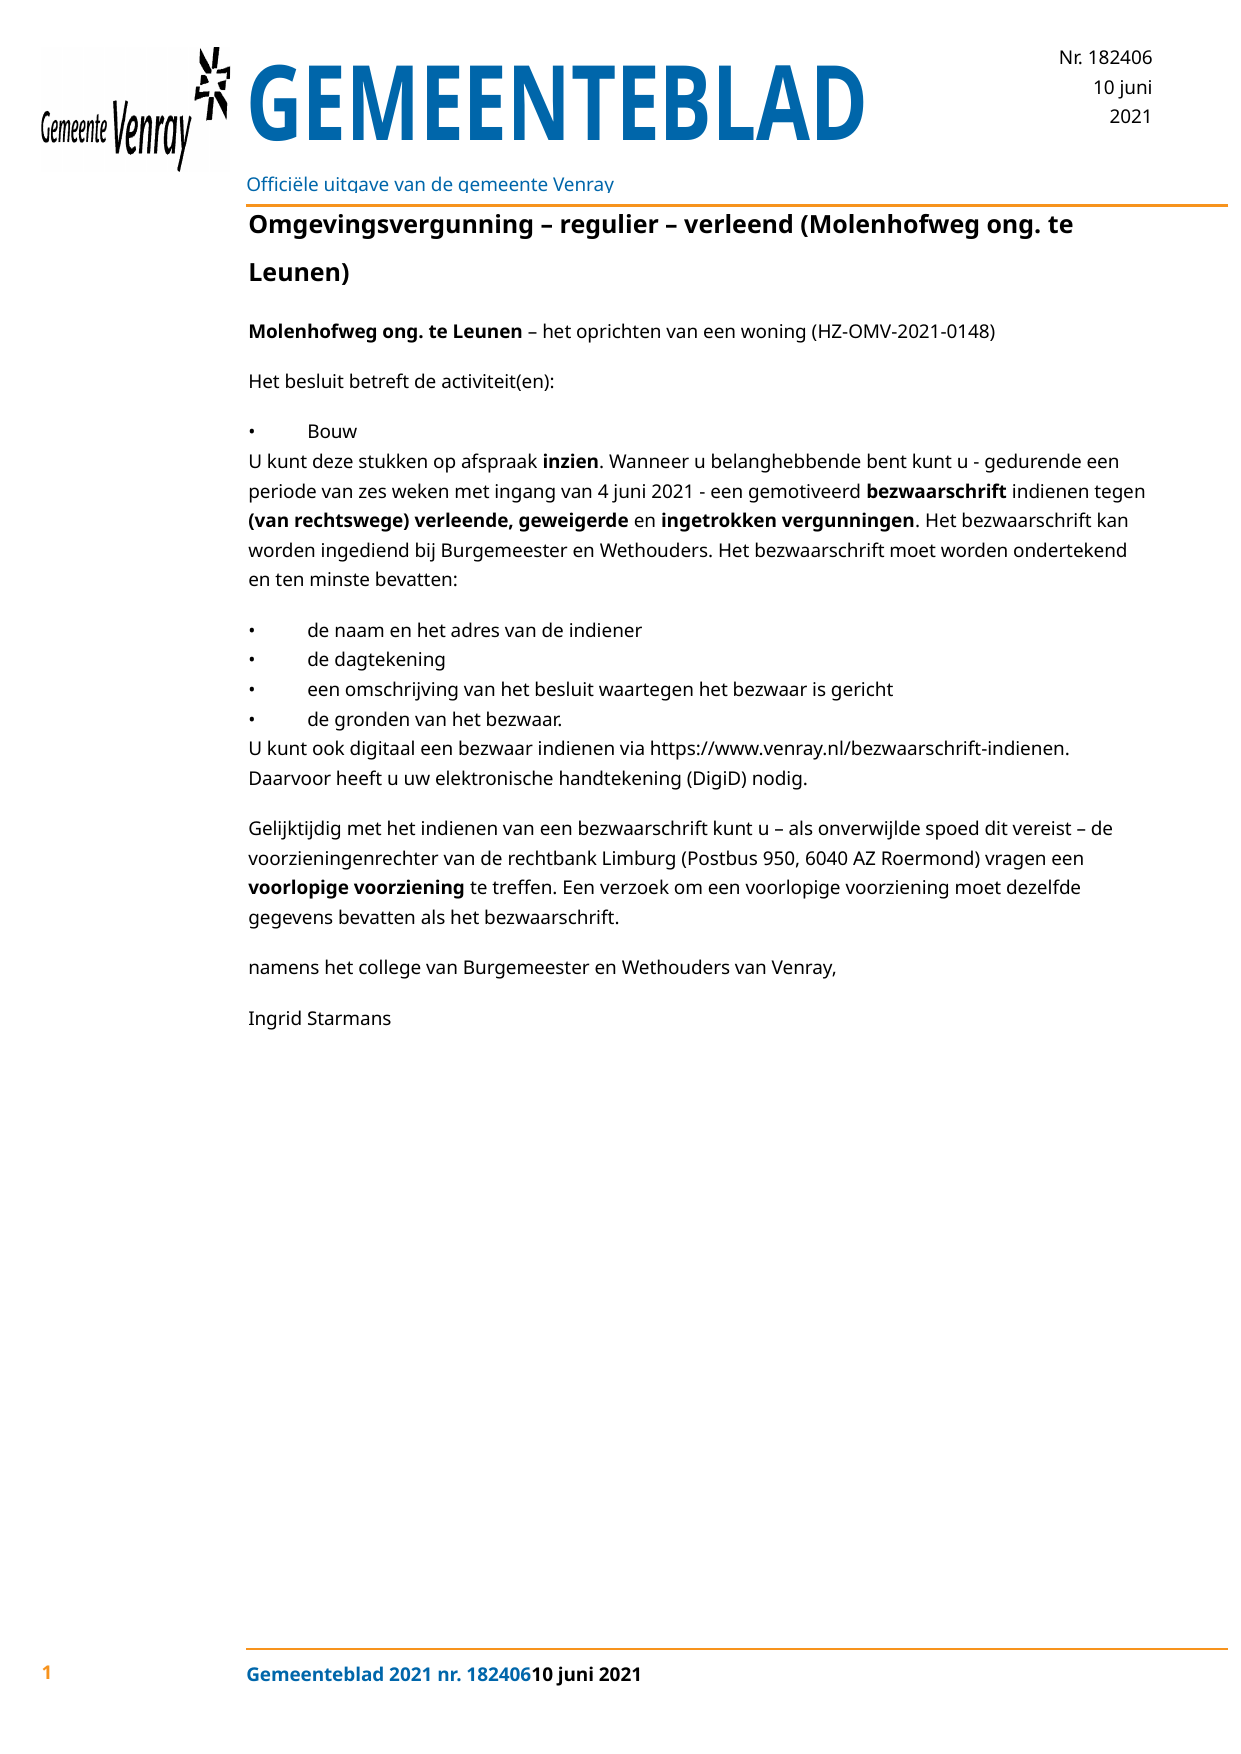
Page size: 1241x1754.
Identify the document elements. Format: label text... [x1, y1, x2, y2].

text Omgevingsvergunning – regulier – verleend (Molenhofweg ong. te Leunen) [248, 207, 1152, 288]
text Gelijktijdig met het indienen van een bezwaarschrift kunt u – als onverwijlde spoed dit vereist – de voorzieningenrechter van de rechtbank Limburg (Postbus 950, 6040 AZ Roermond) vragen een voorlopige voorziening te treffen. Een verzoek om een voorlopige voorziening moet dezelfde gegevens bevatten als het bezwaarschrift. [248, 815, 1152, 930]
list een omschrijving van het besluit waartegen het bezwaar is gericht [248, 676, 1152, 702]
text Het besluit betreft de activiteit(en): [248, 368, 1152, 394]
picture [41, 47, 231, 172]
list de gronden van het bezwaar. [248, 706, 1152, 732]
list Bouw [248, 419, 1152, 444]
list de dagtekening [248, 647, 1152, 672]
list de naam en het adres van de indiener [248, 617, 1152, 643]
text Molenhofweg ong. te Leunen – het oprichten van een woning (HZ-OMV-2021-0148) [248, 318, 1152, 344]
text Ingrid Starmans [248, 1005, 1152, 1031]
text U kunt deze stukken op afspraak inzien. Wanneer u belanghebbende bent kunt u - gedurende een periode van zes weken met ingang van 4 juni 2021 - een gemotiveerd bezwaarschrift indienen tegen (van rechtswege) verleende, geweigerde en ingetrokken vergunningen. Het bezwaarschrift kan worden ingediend bij Burgemeester en Wethouders. Het bezwaarschrift moet worden ondertekend en ten minste bevatten: [248, 448, 1152, 592]
text namens het college van Burgemeester en Wethouders van Venray, [248, 954, 1152, 980]
text U kunt ook digitaal een bezwaar indienen via https://www.venray.nl/bezwaarschrift-indienen. Daarvoor heeft u uw elektronische handtekening (DigiD) nodig. [248, 735, 1152, 791]
